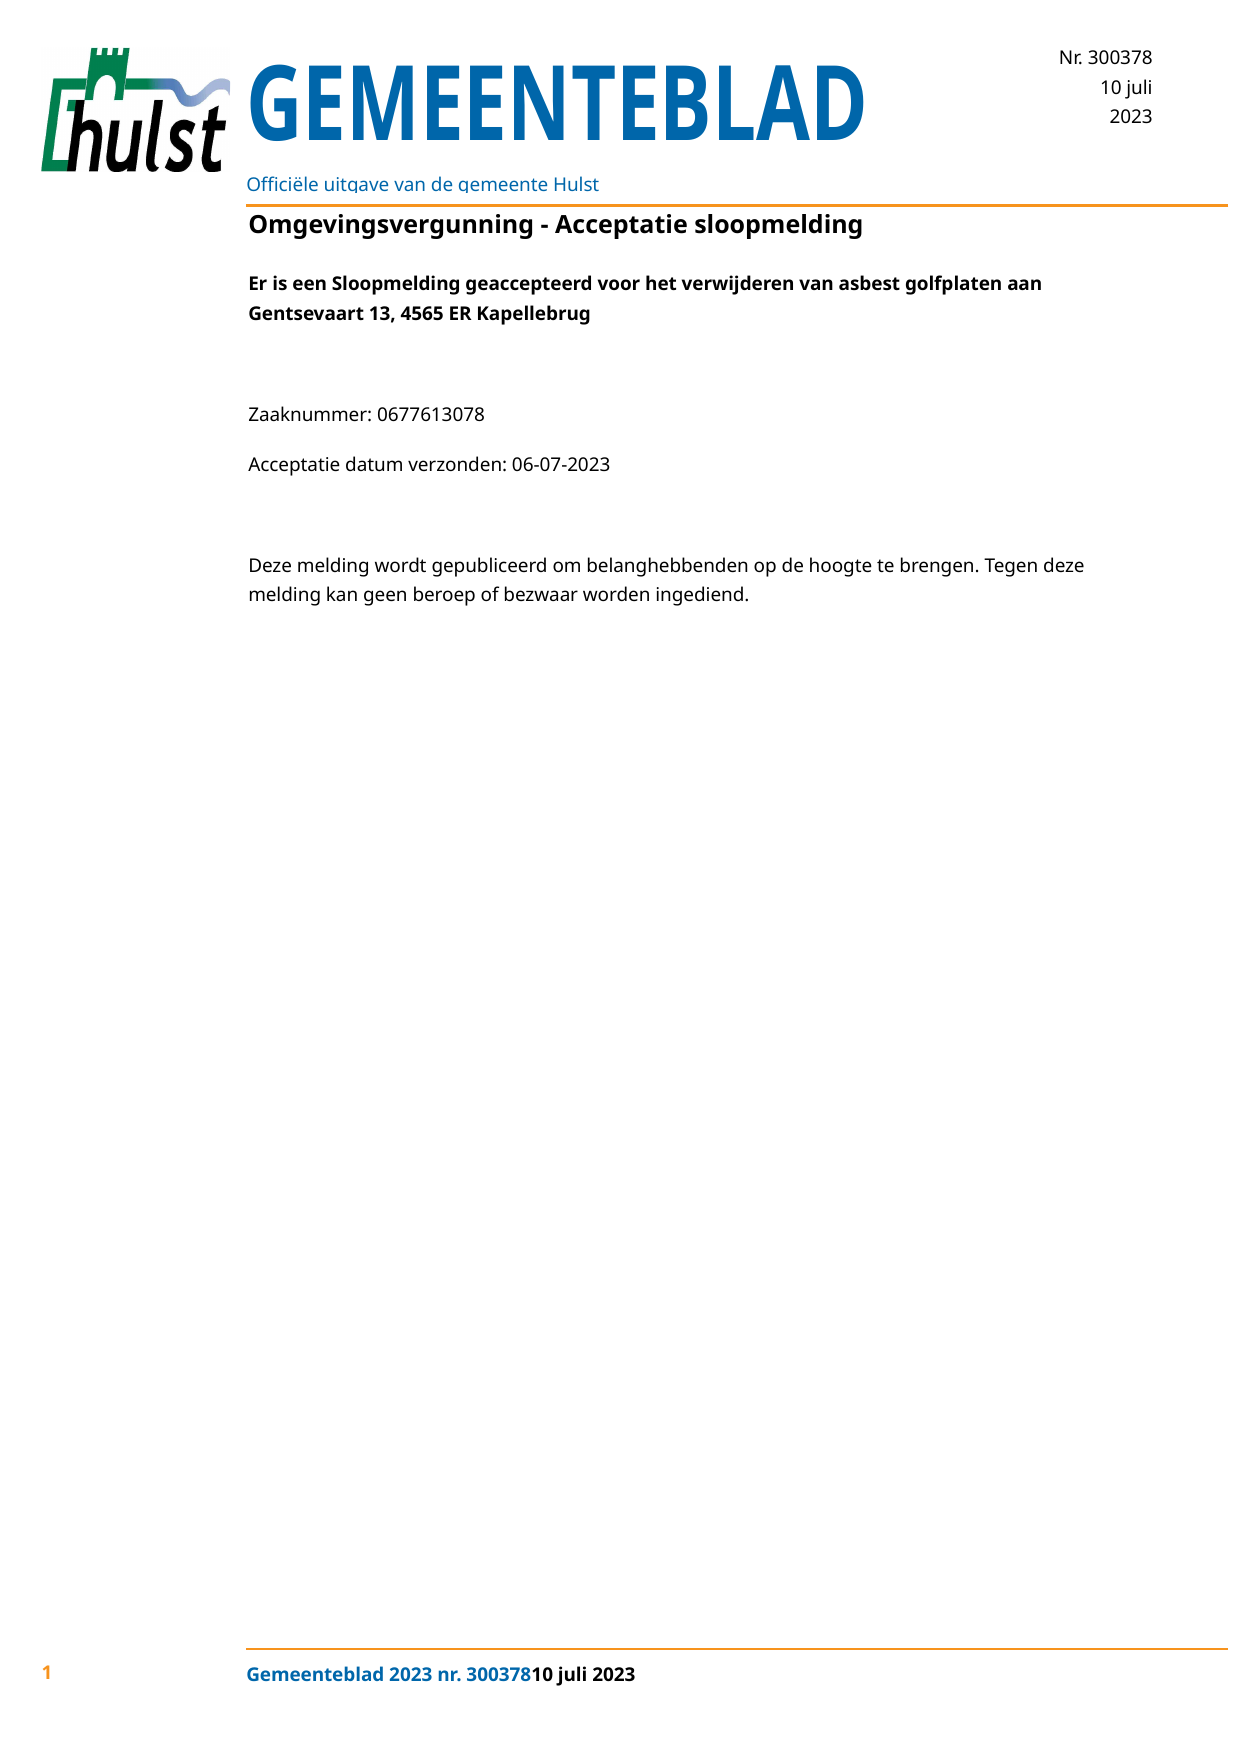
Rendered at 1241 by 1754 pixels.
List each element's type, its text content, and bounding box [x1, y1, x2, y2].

picture [41, 47, 231, 172]
text Acceptatie datum verzonden: 06-07-2023 [248, 451, 1152, 477]
text Zaaknummer: 0677613078 [248, 401, 1152, 426]
text Omgevingsvergunning - Acceptatie sloopmelding [248, 207, 1152, 241]
text Deze melding wordt gepubliceerd om belanghebbenden op de hoogte te brengen. Tegen deze melding kan geen beroep of bezwaar worden ingediend. [248, 552, 1152, 607]
text Er is een Sloopmelding geaccepteerd voor het verwijderen van asbest golfplaten aan Gentsevaart 13, 4565 ER Kapellebrug [248, 270, 1152, 326]
